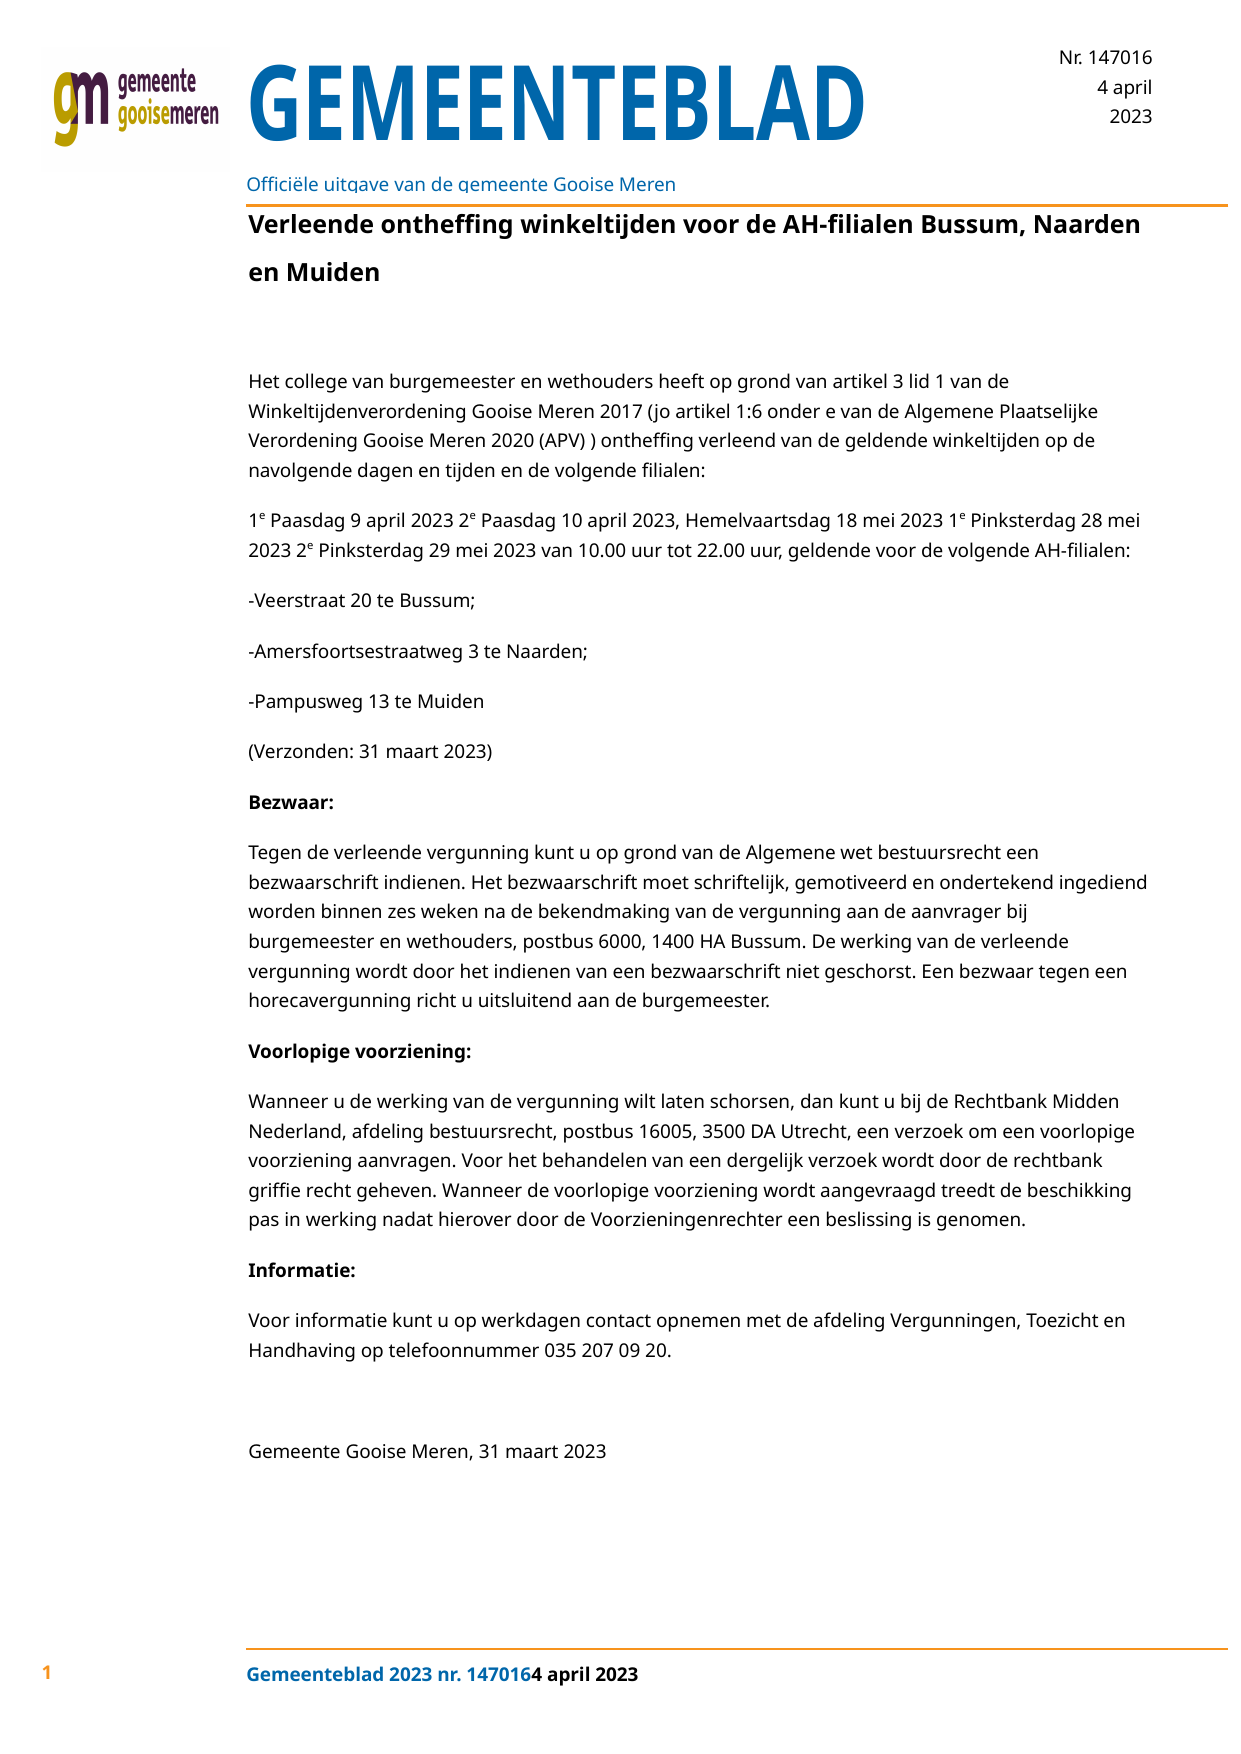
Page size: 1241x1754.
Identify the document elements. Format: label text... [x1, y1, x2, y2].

text Wanneer u de werking van de vergunning wilt laten schorsen, dan kunt u bij de Rechtbank Midden Nederland, afdeling bestuursrecht, postbus 16005, 3500 DA Utrecht, een verzoek om een voorlopige voorziening aanvragen. Voor het behandelen van een dergelijk verzoek wordt door de rechtbank griffie recht geheven. Wanneer de voorlopige voorziening wordt aangevraagd treedt de beschikking pas in werking nadat hierover door de Voorzieningenrechter een beslissing is genomen. [248, 1088, 1152, 1232]
text Voorlopige voorziening: [248, 1038, 1152, 1064]
text Voor informatie kunt u op werkdagen contact opnemen met de afdeling Vergunningen, Toezicht en Handhaving op telefoonnummer 035 207 09 20. [248, 1307, 1152, 1363]
text -Pampusweg 13 te Muiden [248, 688, 1152, 714]
picture [41, 47, 231, 172]
text Gemeente Gooise Meren, 31 maart 2023 [248, 1438, 1152, 1464]
text Tegen de verleende vergunning kunt u op grond van de Algemene wet bestuursrecht een bezwaarschrift indienen. Het bezwaarschrift moet schriftelijk, gemotiveerd en ondertekend ingediend worden binnen zes weken na de bekendmaking van de vergunning aan de aanvrager bij burgemeester en wethouders, postbus 6000, 1400 HA Bussum. De werking van de verleende vergunning wordt door het indienen van een bezwaarschrift niet geschorst. Een bezwaar tegen een horecavergunning richt u uitsluitend aan de burgemeester. [248, 839, 1152, 1013]
text Informatie: [248, 1257, 1152, 1283]
text Het college van burgemeester en wethouders heeft op grond van artikel 3 lid 1 van de Winkeltijdenverordening Gooise Meren 2017 (jo artikel 1:6 onder e van de Algemene Plaatselijke Verordening Gooise Meren 2020 (APV) ) ontheffing verleend van de geldende winkeltijden op de navolgende dagen en tijden en de volgende filialen: [248, 368, 1152, 483]
text (Verzonden: 31 maart 2023) [248, 739, 1152, 764]
text -Veerstraat 20 te Bussum; [248, 587, 1152, 613]
text Verleende ontheffing winkeltijden voor de AH-filialen Bussum, Naarden en Muiden [248, 207, 1152, 288]
text 1e Paasdag 9 april 2023 2e Paasdag 10 april 2023, Hemelvaartsdag 18 mei 2023 1e Pinksterdag 28 mei 2023 2e Pinksterdag 29 mei 2023 van 10.00 uur tot 22.00 uur, geldende voor de volgende AH-filialen: [248, 507, 1152, 563]
text Bezwaar: [248, 789, 1152, 815]
text -Amersfoortsestraatweg 3 te Naarden; [248, 638, 1152, 664]
